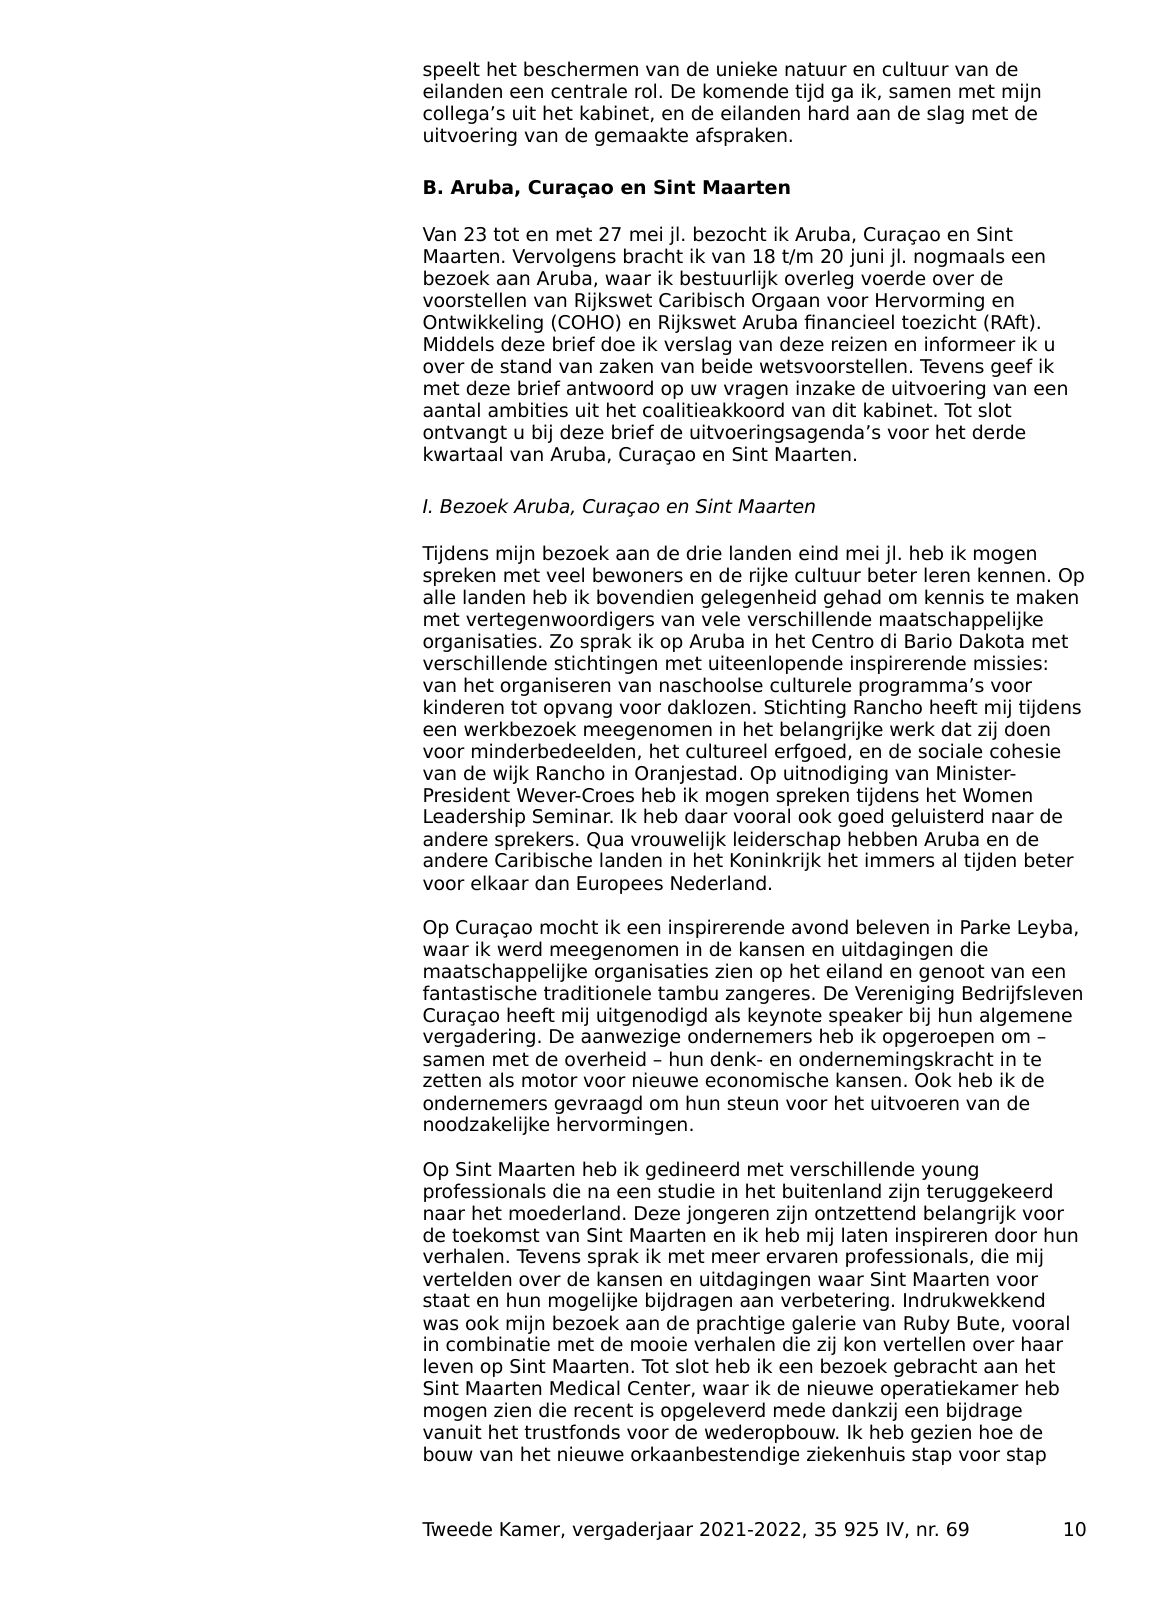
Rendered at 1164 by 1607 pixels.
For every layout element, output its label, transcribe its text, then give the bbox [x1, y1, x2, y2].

text Op Curaçao mocht ik een inspirerende avond beleven in Parke Leyba, waar ik werd meegenomen in de kansen en uitdagingen die maatschappelijke organisaties zien op het eiland en genoot van een fantastische traditionele tambu zangeres. De Vereniging Bedrijfsleven Curaçao heeft mij uitgenodigd als keynote speaker bij hun algemene vergadering. De aanwezige ondernemers heb ik opgeroepen om – samen met de overheid – hun denk- en ondernemingskracht in te zetten als motor voor nieuwe economische kansen. Ook heb ik de ondernemers gevraagd om hun steun voor het uitvoeren van de noodzakelijke hervormingen. [422, 917, 1087, 1136]
text Op Sint Maarten heb ik gedineerd met verschillende young professionals die na een studie in het buitenland zijn teruggekeerd naar het moederland. Deze jongeren zijn ontzettend belangrijk voor de toekomst van Sint Maarten en ik heb mij laten inspireren door hun verhalen. Tevens sprak ik met meer ervaren professionals, die mij vertelden over de kansen en uitdagingen waar Sint Maarten voor staat en hun mogelijke bijdragen aan verbetering. Indrukwekkend was ook mijn bezoek aan de prachtige galerie van Ruby Bute, vooral in combinatie met de mooie verhalen die zij kon vertellen over haar leven op Sint Maarten. Tot slot heb ik een bezoek gebracht aan het Sint Maarten Medical Center, waar ik de nieuwe operatiekamer heb mogen zien die recent is opgeleverd mede dankzij een bijdrage vanuit het trustfonds voor de wederopbouw. Ik heb gezien hoe de bouw van het nieuwe orkaanbestendige ziekenhuis stap voor stap [422, 1158, 1087, 1466]
text speelt het beschermen van de unieke natuur en cultuur van de eilanden een centrale rol. De komende tijd ga ik, samen met mijn collega’s uit het kabinet, en de eilanden hard aan de slag met de uitvoering van de gemaakte afspraken. [422, 59, 1087, 147]
text Van 23 tot en met 27 mei jl. bezocht ik Aruba, Curaçao en Sint Maarten. Vervolgens bracht ik van 18 t/m 20 juni jl. nogmaals een bezoek aan Aruba, waar ik bestuurlijk overleg voerde over de voorstellen van Rijkswet Caribisch Orgaan voor Hervorming en Ontwikkeling (COHO) en Rijkswet Aruba financieel toezicht (RAft). Middels deze brief doe ik verslag van deze reizen en informeer ik u over de stand van zaken van beide wetsvoorstellen. Tevens geef ik met deze brief antwoord op uw vragen inzake de uitvoering van een aantal ambities uit het coalitieakkoord van dit kabinet. Tot slot ontvangt u bij deze brief de uitvoeringsagenda’s voor het derde kwartaal van Aruba, Curaçao en Sint Maarten. [422, 224, 1087, 466]
subtitle B. Aruba, Curaçao en Sint Maarten [422, 177, 1087, 199]
text Tijdens mijn bezoek aan de drie landen eind mei jl. heb ik mogen spreken met veel bewoners en de rijke cultuur beter leren kennen. Op alle landen heb ik bovendien gelegenheid gehad om kennis te maken met vertegenwoordigers van vele verschillende maatschappelijke organisaties. Zo sprak ik op Aruba in het Centro di Bario Dakota met verschillende stichtingen met uiteenlopende inspirerende missies: van het organiseren van naschoolse culturele programma’s voor kinderen tot opvang voor daklozen. Stichting Rancho heeft mij tijdens een werkbezoek meegenomen in het belangrijke werk dat zij doen voor minderbedeelden, het cultureel erfgoed, en de sociale cohesie van de wijk Rancho in Oranjestad. Op uitnodiging van Minister-President Wever-Croes heb ik mogen spreken tijdens het Women Leadership Seminar. Ik heb daar vooral ook goed geluisterd naar de andere sprekers. Qua vrouwelijk leiderschap hebben Aruba en de andere Caribische landen in het Koninkrijk het immers al tijden beter voor elkaar dan Europees Nederland. [422, 543, 1087, 894]
subtitle I. Bezoek Aruba, Curaçao en Sint Maarten [422, 496, 1087, 518]
